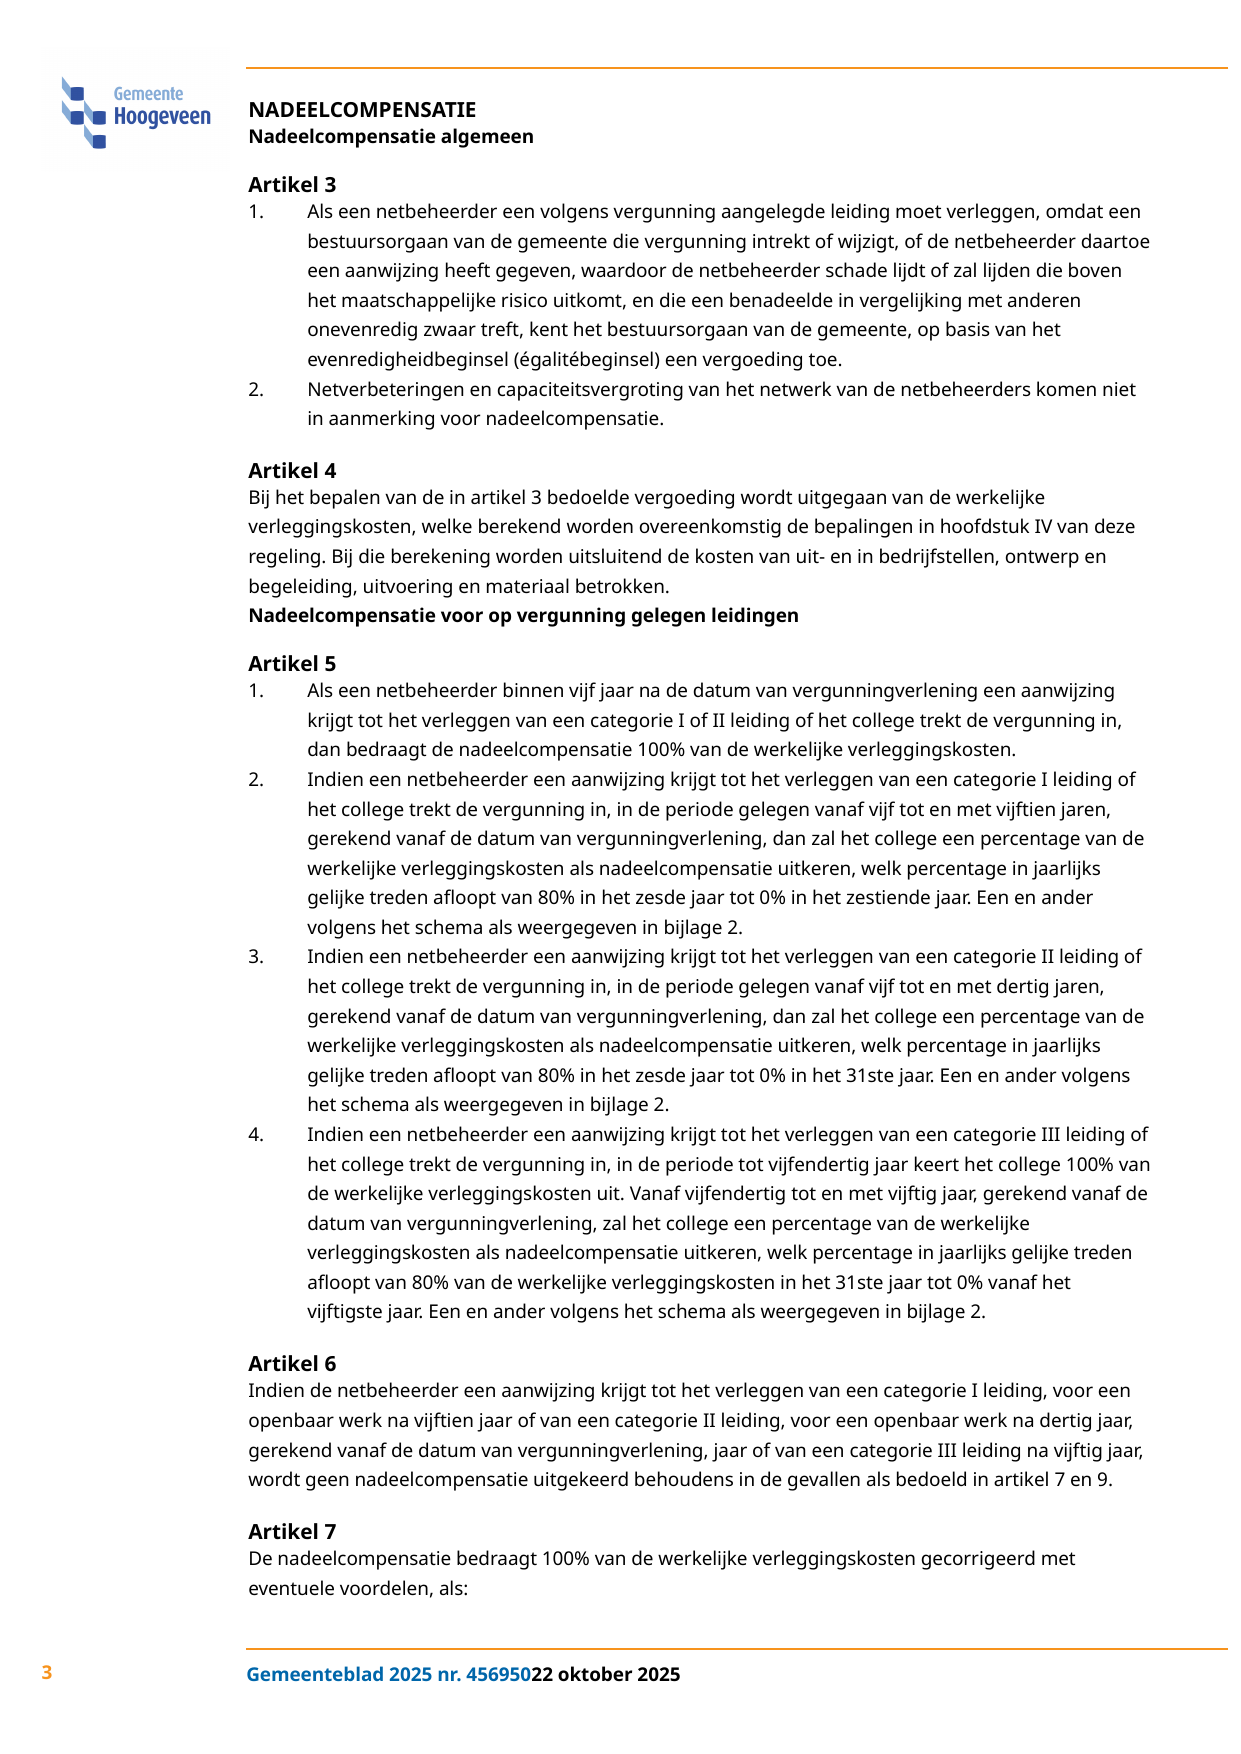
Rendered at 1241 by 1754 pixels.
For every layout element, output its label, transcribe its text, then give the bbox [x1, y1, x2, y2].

text NADEELCOMPENSATIE [248, 95, 1152, 123]
list Als een netbeheerder een volgens vergunning aangelegde leiding moet verleggen, omdat een bestuursorgaan van de gemeente die vergunning intrekt of wijzigt, of de netbeheerder daartoe een aanwijzing heeft gegeven, waardoor de netbeheerder schade lijdt of zal lijden die boven het maatschappelijke risico uitkomt, en die een benadeelde in vergelijking met anderen onevenredig zwaar treft, kent het bestuursorgaan van de gemeente, op basis van het evenredigheidbeginsel (égalitébeginsel) een vergoeding toe. [248, 198, 1152, 372]
text Nadeelcompensatie voor op vergunning gelegen leidingen [248, 602, 1152, 628]
list Netverbeteringen en capaciteitsvergroting van het netwerk van de netbeheerders komen niet in aanmerking voor nadeelcompensatie. [248, 376, 1152, 431]
list Indien een netbeheerder een aanwijzing krijgt tot het verleggen van een categorie I leiding of het college trekt de vergunning in, in de periode gelegen vanaf vijf tot en met vijftien jaren, gerekend vanaf de datum van vergunningverlening, dan zal het college een percentage van de werkelijke verleggingskosten als nadeelcompensatie uitkeren, welk percentage in jaarlijks gelijke treden afloopt van 80% in het zesde jaar tot 0% in het zestiende jaar. Een en ander volgens het schema als weergegeven in bijlage 2. [248, 766, 1152, 940]
text Indien de netbeheerder een aanwijzing krijgt tot het verleggen van een categorie I leiding, voor een openbaar werk na vijftien jaar of van een categorie II leiding, voor een openbaar werk na dertig jaar, gerekend vanaf de datum van vergunningverlening, jaar of van een categorie III leiding na vijftig jaar, wordt geen nadeelcompensatie uitgekeerd behoudens in de gevallen als bedoeld in artikel 7 en 9. [248, 1378, 1152, 1492]
list Indien een netbeheerder een aanwijzing krijgt tot het verleggen van een categorie III leiding of het college trekt de vergunning in, in de periode tot vijfendertig jaar keert het college 100% van de werkelijke verleggingskosten uit. Vanaf vijfendertig tot en met vijftig jaar, gerekend vanaf de datum van vergunningverlening, zal het college een percentage van de werkelijke verleggingskosten als nadeelcompensatie uitkeren, welk percentage in jaarlijks gelijke treden afloopt van 80% van de werkelijke verleggingskosten in het 31ste jaar tot 0% vanaf het vijftigste jaar. Een en ander volgens het schema als weergegeven in bijlage 2. [248, 1121, 1152, 1324]
text Nadeelcompensatie algemeen [248, 123, 1152, 149]
list Als een netbeheerder binnen vijf jaar na de datum van vergunningverlening een aanwijzing krijgt tot het verleggen van een categorie I of II leiding of het college trekt de vergunning in, dan bedraagt de nadeelcompensatie 100% van de werkelijke verleggingskosten. [248, 677, 1152, 762]
text Artikel 5 [248, 649, 1152, 677]
text Artikel 4 [248, 456, 1152, 484]
text Artikel 3 [248, 170, 1152, 198]
text Artikel 7 [248, 1517, 1152, 1545]
picture [41, 47, 231, 172]
list Indien een netbeheerder een aanwijzing krijgt tot het verleggen van een categorie II leiding of het college trekt de vergunning in, in de periode gelegen vanaf vijf tot en met dertig jaren, gerekend vanaf de datum van vergunningverlening, dan zal het college een percentage van de werkelijke verleggingskosten als nadeelcompensatie uitkeren, welk percentage in jaarlijks gelijke treden afloopt van 80% in het zesde jaar tot 0% in het 31ste jaar. Een en ander volgens het schema als weergegeven in bijlage 2. [248, 944, 1152, 1117]
text De nadeelcompensatie bedraagt 100% van de werkelijke verleggingskosten gecorrigeerd met eventuele voordelen, als: [248, 1545, 1152, 1601]
text Bij het bepalen van de in artikel 3 bedoelde vergoeding wordt uitgegaan van de werkelijke verleggingskosten, welke berekend worden overeenkomstig de bepalingen in hoofdstuk IV van deze regeling. Bij die berekening worden uitsluitend de kosten van uit- en in bedrijfstellen, ontwerp en begeleiding, uitvoering en materiaal betrokken. [248, 484, 1152, 599]
text Artikel 6 [248, 1349, 1152, 1378]
